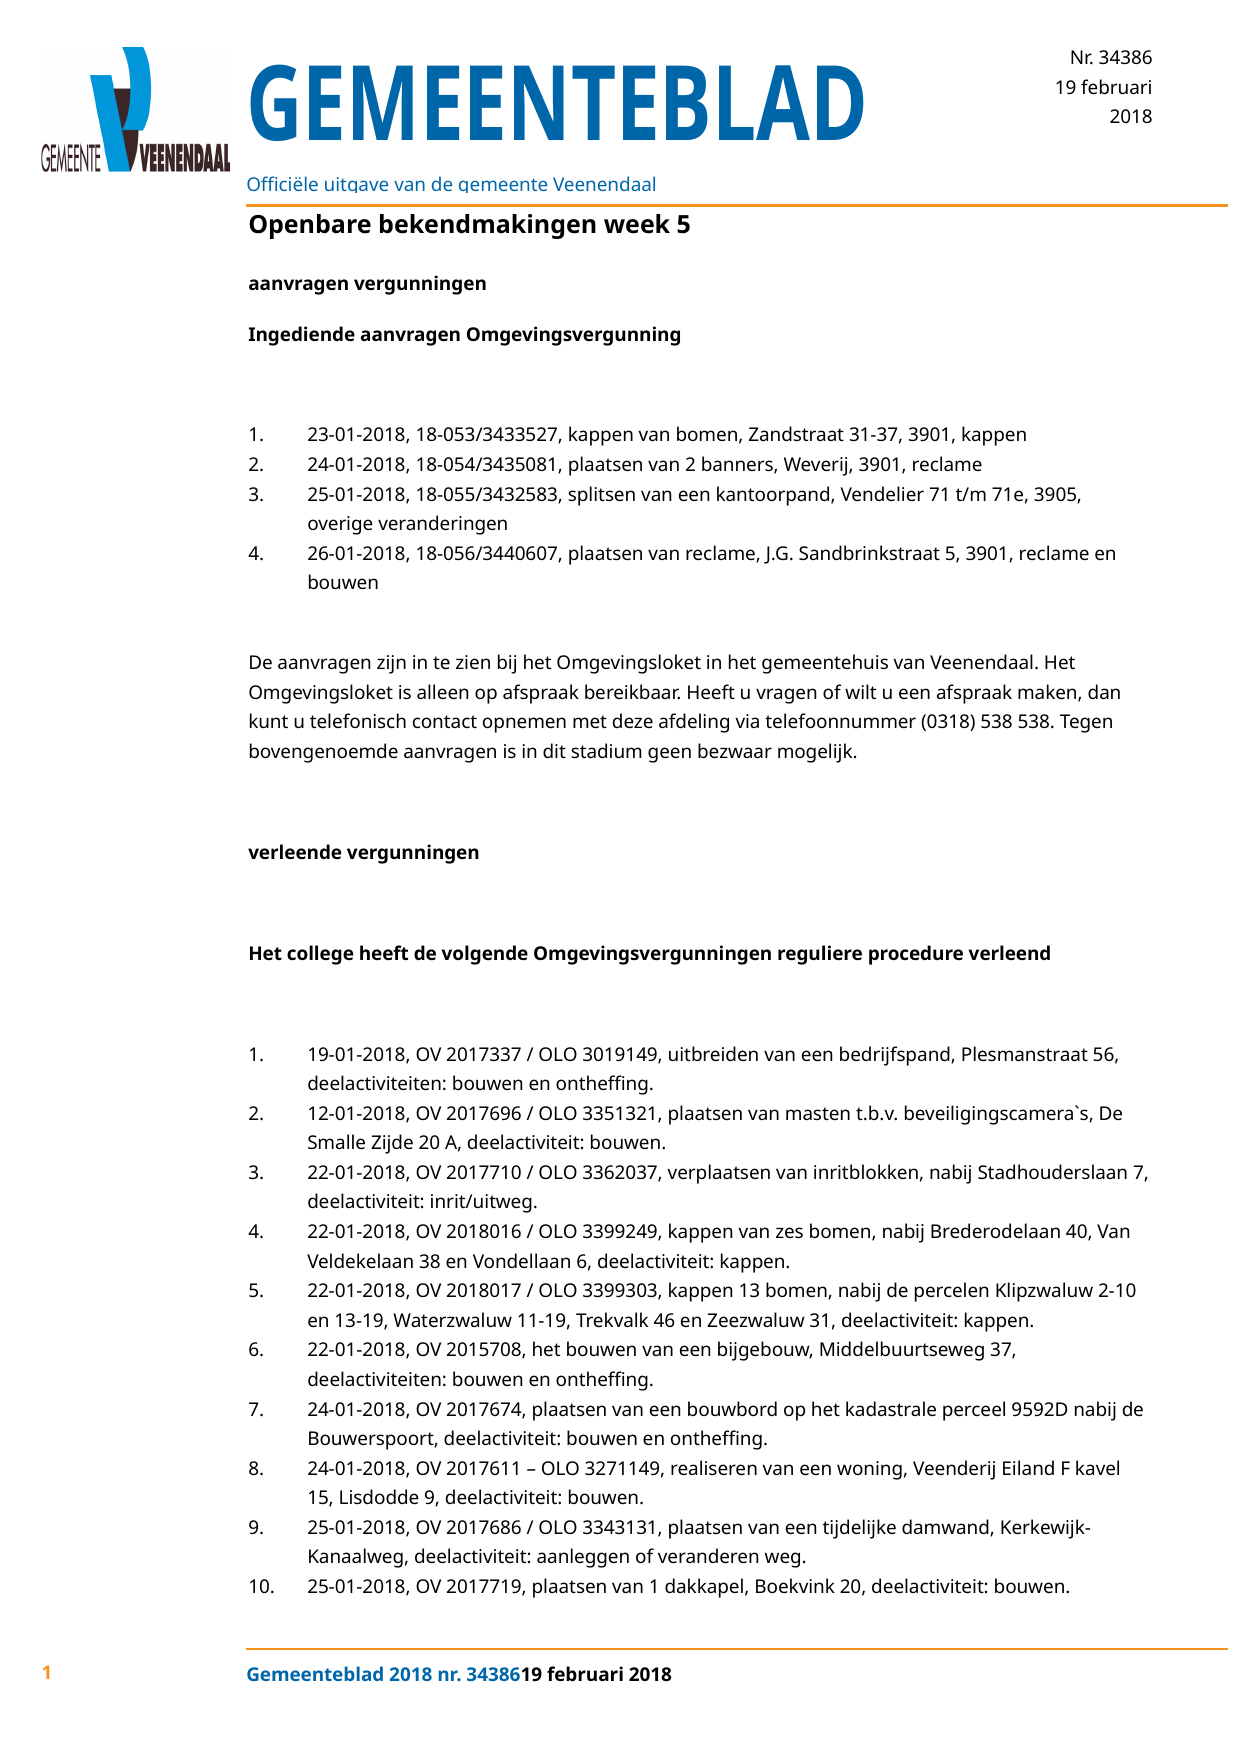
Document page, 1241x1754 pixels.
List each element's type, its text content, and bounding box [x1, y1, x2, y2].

picture [123, 47, 231, 172]
list 23-01-2018, 18-053/3433527, kappen van bomen, Zandstraat 31-37, 3901, kappen [248, 422, 1152, 447]
text Openbare bekendmakingen week 5 [248, 207, 1152, 241]
list 25-01-2018, OV 2017686 / OLO 3343131, plaatsen van een tijdelijke damwand, Kerkewijk-Kanaalweg, deelactiviteit: aanleggen of veranderen weg. [248, 1514, 1152, 1569]
list 22-01-2018, OV 2018017 / OLO 3399303, kappen 13 bomen, nabij de percelen Klipzwaluw 2-10 en 13-19, Waterzwaluw 11-19, Trekvalk 46 en Zeezwaluw 31, deelactiviteit: kappen. [248, 1277, 1152, 1333]
picture [41, 47, 130, 172]
text Het college heeft de volgende Omgevingsvergunningen reguliere procedure verleend [248, 940, 1152, 966]
text Ingediende aanvragen Omgevingsvergunning [248, 321, 1152, 346]
list 22-01-2018, OV 2018016 / OLO 3399249, kappen van zes bomen, nabij Brederodelaan 40, Van Veldekelaan 38 en Vondellaan 6, deelactiviteit: kappen. [248, 1218, 1152, 1273]
list 26-01-2018, 18-056/3440607, plaatsen van reclame, J.G. Sandbrinkstraat 5, 3901, reclame en bouwen [248, 540, 1152, 595]
list 24-01-2018, OV 2017611 – OLO 3271149, realiseren van een woning, Veenderij Eiland F kavel 15, Lisdodde 9, deelactiviteit: bouwen. [248, 1455, 1152, 1510]
list 25-01-2018, OV 2017719, plaatsen van 1 dakkapel, Boekvink 20, deelactiviteit: bouwen. [248, 1573, 1152, 1599]
list 19-01-2018, OV 2017337 / OLO 3019149, uitbreiden van een bedrijfspand, Plesmanstraat 56, deelactiviteiten: bouwen en ontheffing. [248, 1041, 1152, 1096]
list 24-01-2018, 18-054/3435081, plaatsen van 2 banners, Weverij, 3901, reclame [248, 451, 1152, 477]
list 25-01-2018, 18-055/3432583, splitsen van een kantoorpand, Vendelier 71 t/m 71e, 3905, overige veranderingen [248, 481, 1152, 536]
list 22-01-2018, OV 2015708, het bouwen van een bijgebouw, Middelbuurtseweg 37, deelactiviteiten: bouwen en ontheffing. [248, 1337, 1152, 1392]
list 24-01-2018, OV 2017674, plaatsen van een bouwbord op het kadastrale perceel 9592D nabij de Bouwerspoort, deelactiviteit: bouwen en ontheffing. [248, 1396, 1152, 1451]
list 22-01-2018, OV 2017710 / OLO 3362037, verplaatsen van inritblokken, nabij Stadhouderslaan 7, deelactiviteit: inrit/uitweg. [248, 1159, 1152, 1214]
list 12-01-2018, OV 2017696 / OLO 3351321, plaatsen van masten t.b.v. beveiligingscamera`s, De Smalle Zijde 20 A, deelactiviteit: bouwen. [248, 1100, 1152, 1155]
text aanvragen vergunningen [248, 270, 1152, 296]
text verleende vergunningen [248, 839, 1152, 865]
text De aanvragen zijn in te zien bij het Omgevingsloket in het gemeentehuis van Veenendaal. Het Omgevingsloket is alleen op afspraak bereikbaar. Heeft u vragen of wilt u een afspraak maken, dan kunt u telefonisch contact opnemen met deze afdeling via telefoonnummer (0318) 538 538. Tegen bovengenoemde aanvragen is in dit stadium geen bezwaar mogelijk. [248, 649, 1152, 764]
